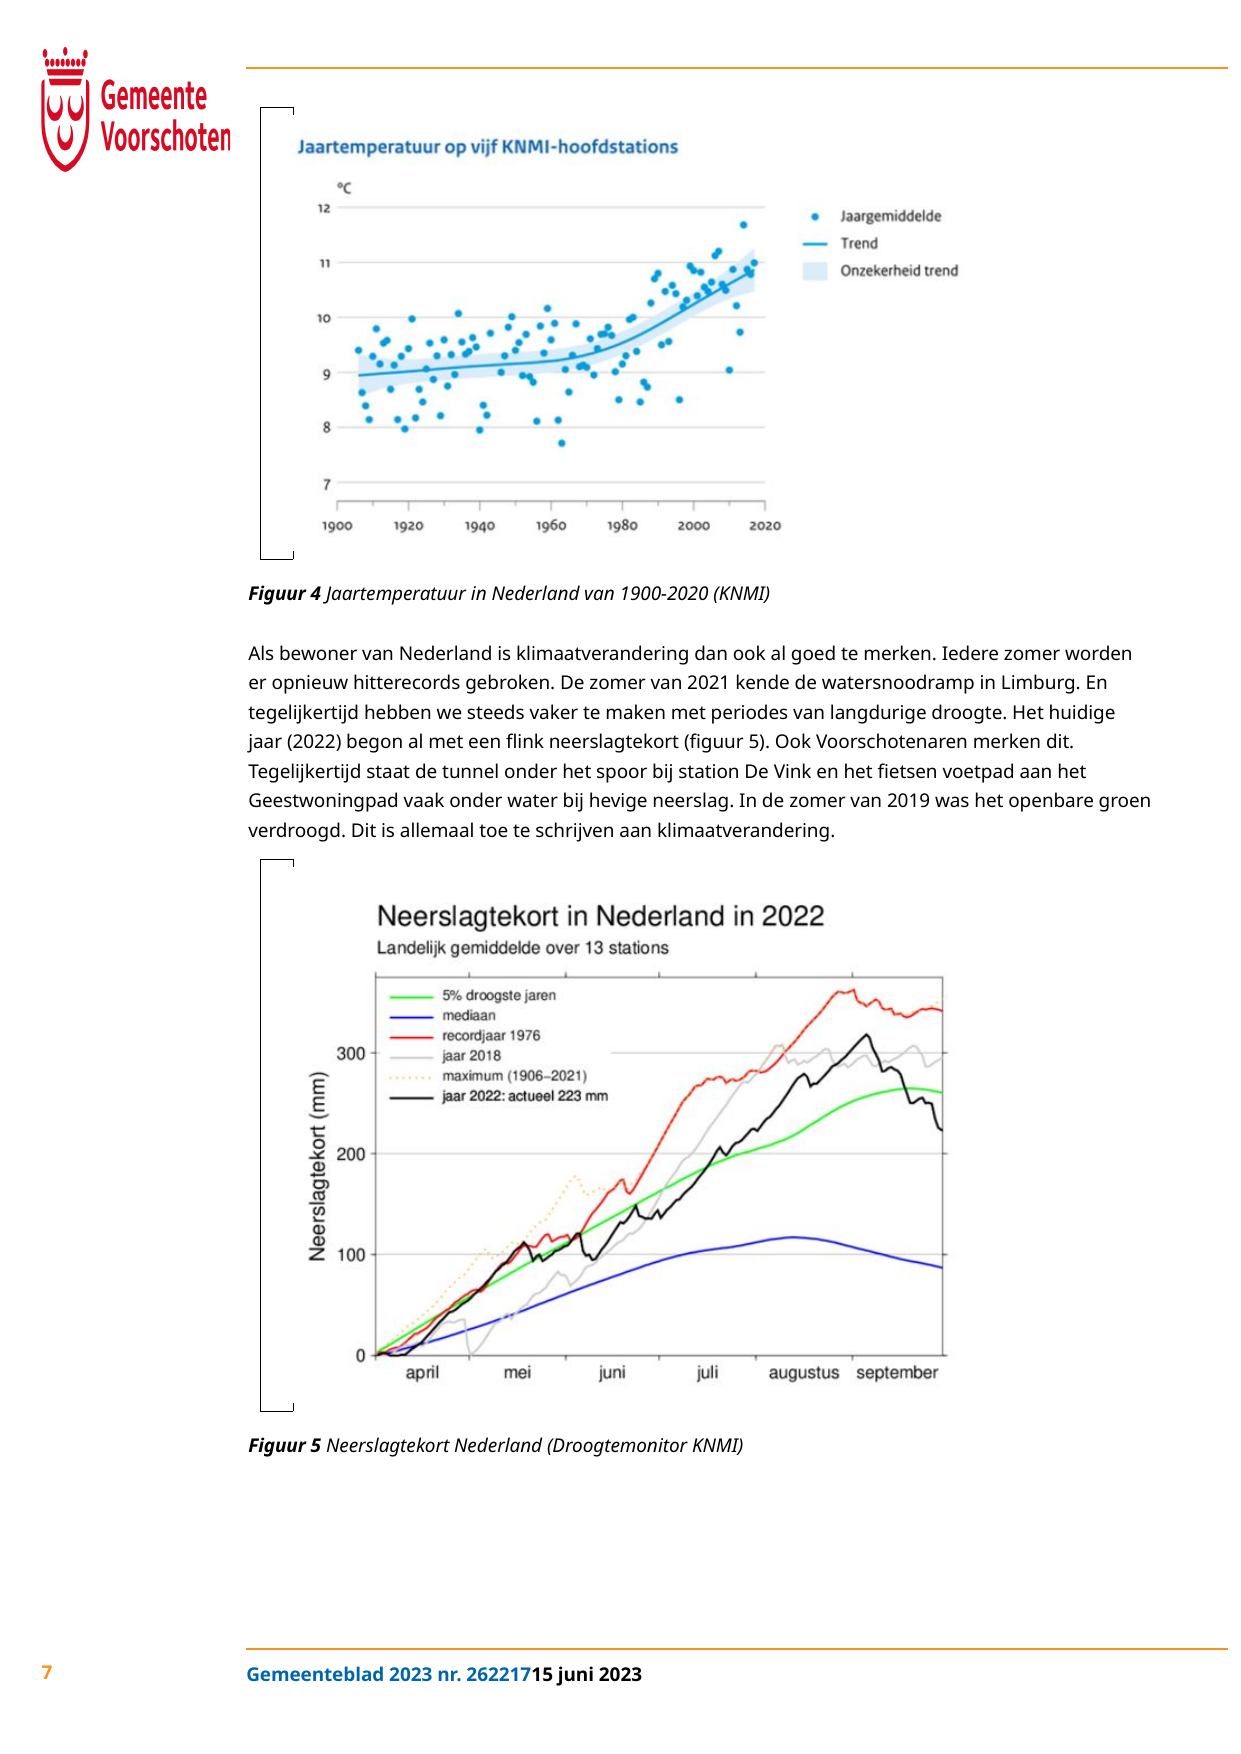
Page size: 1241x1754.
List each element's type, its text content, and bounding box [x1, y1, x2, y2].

text Als bewoner van Nederland is klimaatverandering dan ook al goed te merken. Iedere zomer worden er opnieuw hitterecords gebroken. De zomer van 2021 kende de watersnoodramp in Limburg. En tegelijkertijd hebben we steeds vaker te maken met periodes van langdurige droogte. Het huidige jaar (2022) begon al met een flink neerslagtekort (figuur 5). Ook Voorschotenaren merken dit. Tegelijkertijd staat de tunnel onder het spoor bij station De Vink en het fietsen voetpad aan het Geestwoningpad vaak onder water bij hevige neerslag. In de zomer van 2019 was het openbare groen verdroogd. Dit is allemaal toe te schrijven aan klimaatverandering. [248, 640, 1152, 843]
picture [268, 115, 978, 551]
picture [41, 47, 231, 172]
text Figuur 4 Jaartemperatuur in Nederland van 1900-2020 (KNMI) [248, 581, 1152, 606]
picture [268, 867, 978, 1403]
text Figuur 5 Neerslagtekort Nederland (Droogtemonitor KNMI) [248, 1432, 1152, 1458]
